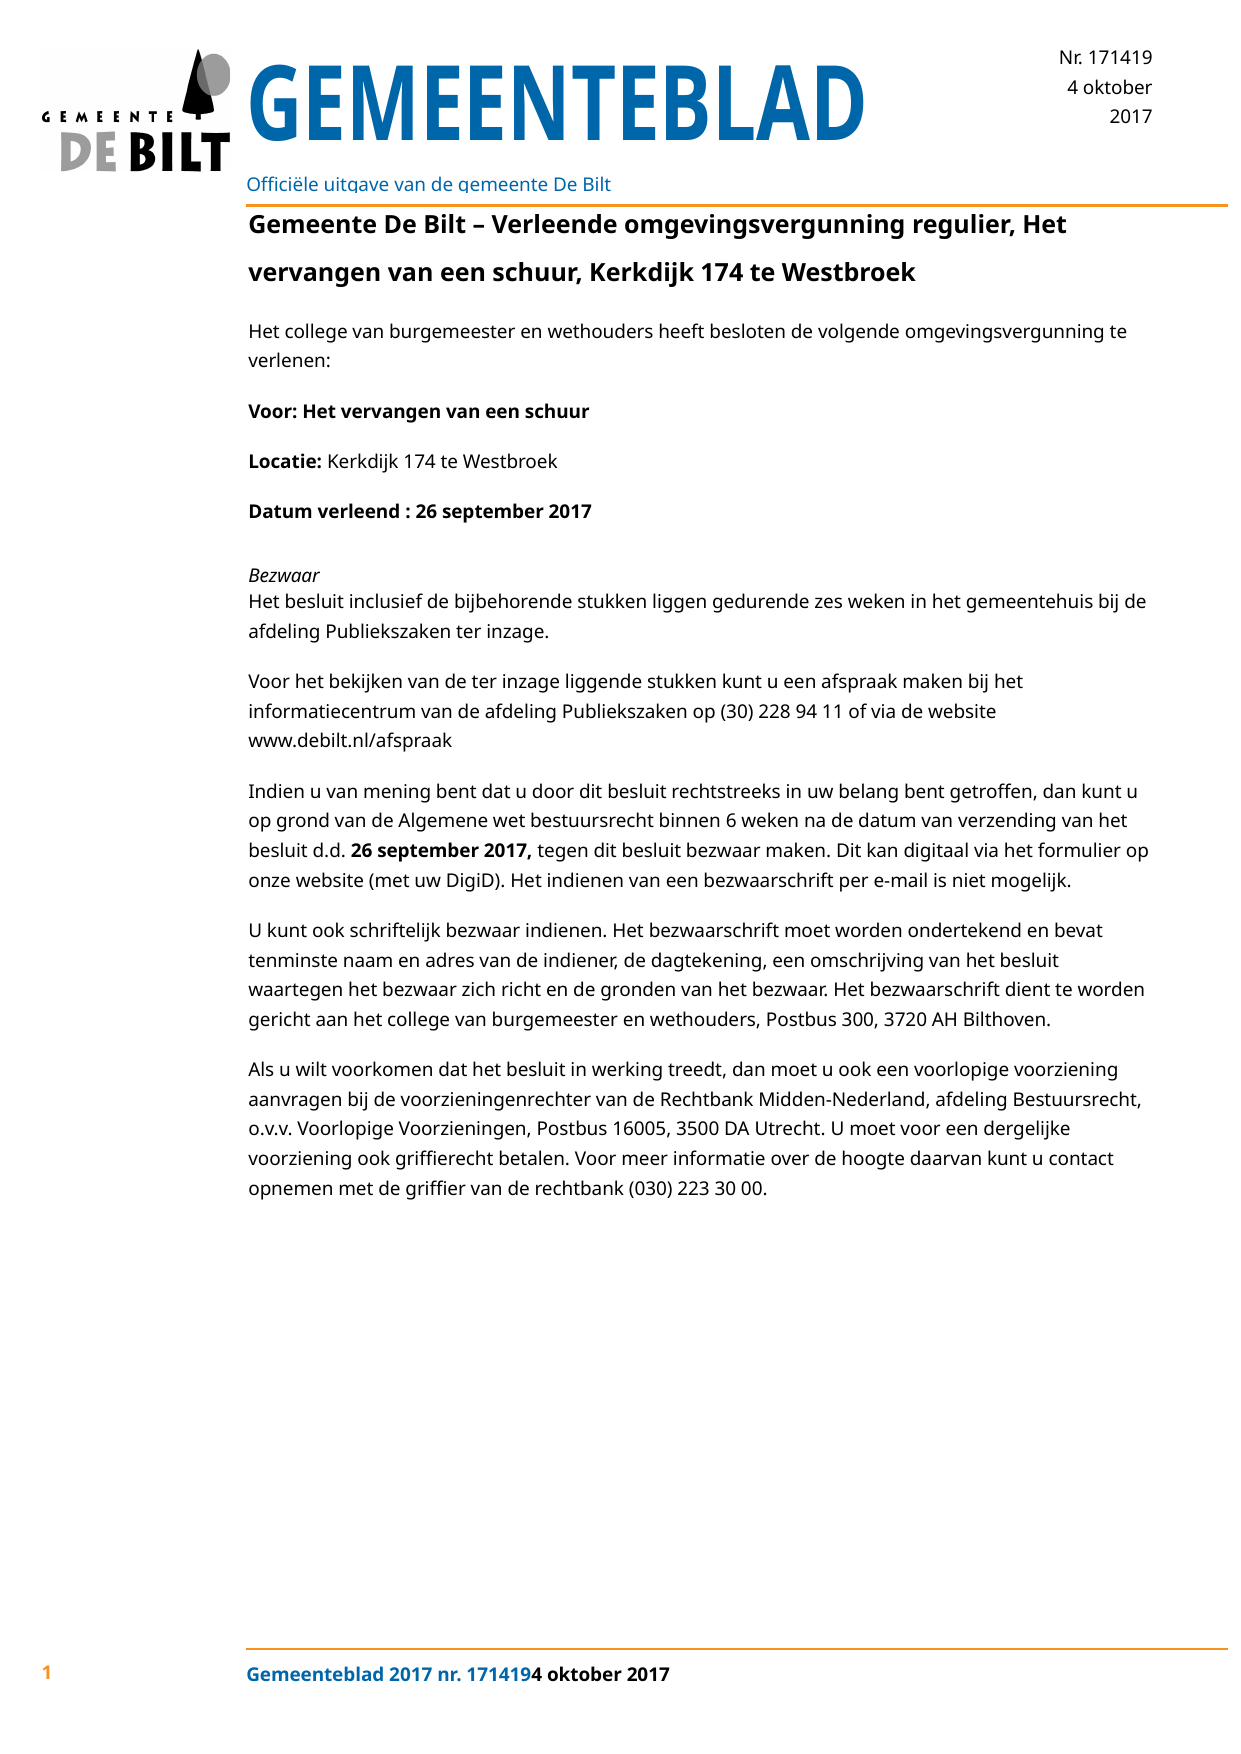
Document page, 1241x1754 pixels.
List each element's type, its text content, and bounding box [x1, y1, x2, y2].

text Bezwaar [248, 563, 1152, 588]
text Gemeente De Bilt – Verleende omgevingsvergunning regulier, Het vervangen van een schuur, Kerkdijk 174 te Westbroek [248, 207, 1152, 288]
text Datum verleend : 26 september 2017 [248, 499, 1152, 524]
text Indien u van mening bent dat u door dit besluit rechtstreeks in uw belang bent getroffen, dan kunt u op grond van de Algemene wet bestuursrecht binnen 6 weken na de datum van verzending van het besluit d.d. 26 september 2017, tegen dit besluit bezwaar maken. Dit kan digitaal via het formulier op onze website (met uw DigiD). Het indienen van een bezwaarschrift per e-mail is niet mogelijk. [248, 778, 1152, 892]
text Voor: Het vervangen van een schuur [248, 398, 1152, 424]
picture [41, 47, 231, 172]
text Voor het bekijken van de ter inzage liggende stukken kunt u een afspraak maken bij het informatiecentrum van de afdeling Publiekszaken op (30) 228 94 11 of via de website www.debilt.nl/afspraak [248, 668, 1152, 753]
text U kunt ook schriftelijk bezwaar indienen. Het bezwaarschrift moet worden ondertekend en bevat tenminste naam en adres van de indiener, de dagtekening, een omschrijving van het besluit waartegen het bezwaar zich richt en de gronden van het bezwaar. Het bezwaarschrift dient te worden gericht aan het college van burgemeester en wethouders, Postbus 300, 3720 AH Bilthoven. [248, 917, 1152, 1032]
text Het college van burgemeester en wethouders heeft besloten de volgende omgevingsvergunning te verlenen: [248, 318, 1152, 373]
text Als u wilt voorkomen dat het besluit in werking treedt, dan moet u ook een voorlopige voorziening aanvragen bij de voorzieningenrechter van de Rechtbank Midden-Nederland, afdeling Bestuursrecht, o.v.v. Voorlopige Voorzieningen, Postbus 16005, 3500 DA Utrecht. U moet voor een dergelijke voorziening ook griffierecht betalen. Voor meer informatie over de hoogte daarvan kunt u contact opnemen met de griffier van de rechtbank (030) 223 30 00. [248, 1056, 1152, 1200]
text Het besluit inclusief de bijbehorende stukken liggen gedurende zes weken in het gemeentehuis bij de afdeling Publiekszaken ter inzage. [248, 588, 1152, 644]
text Locatie: Kerkdijk 174 te Westbroek [248, 448, 1152, 474]
